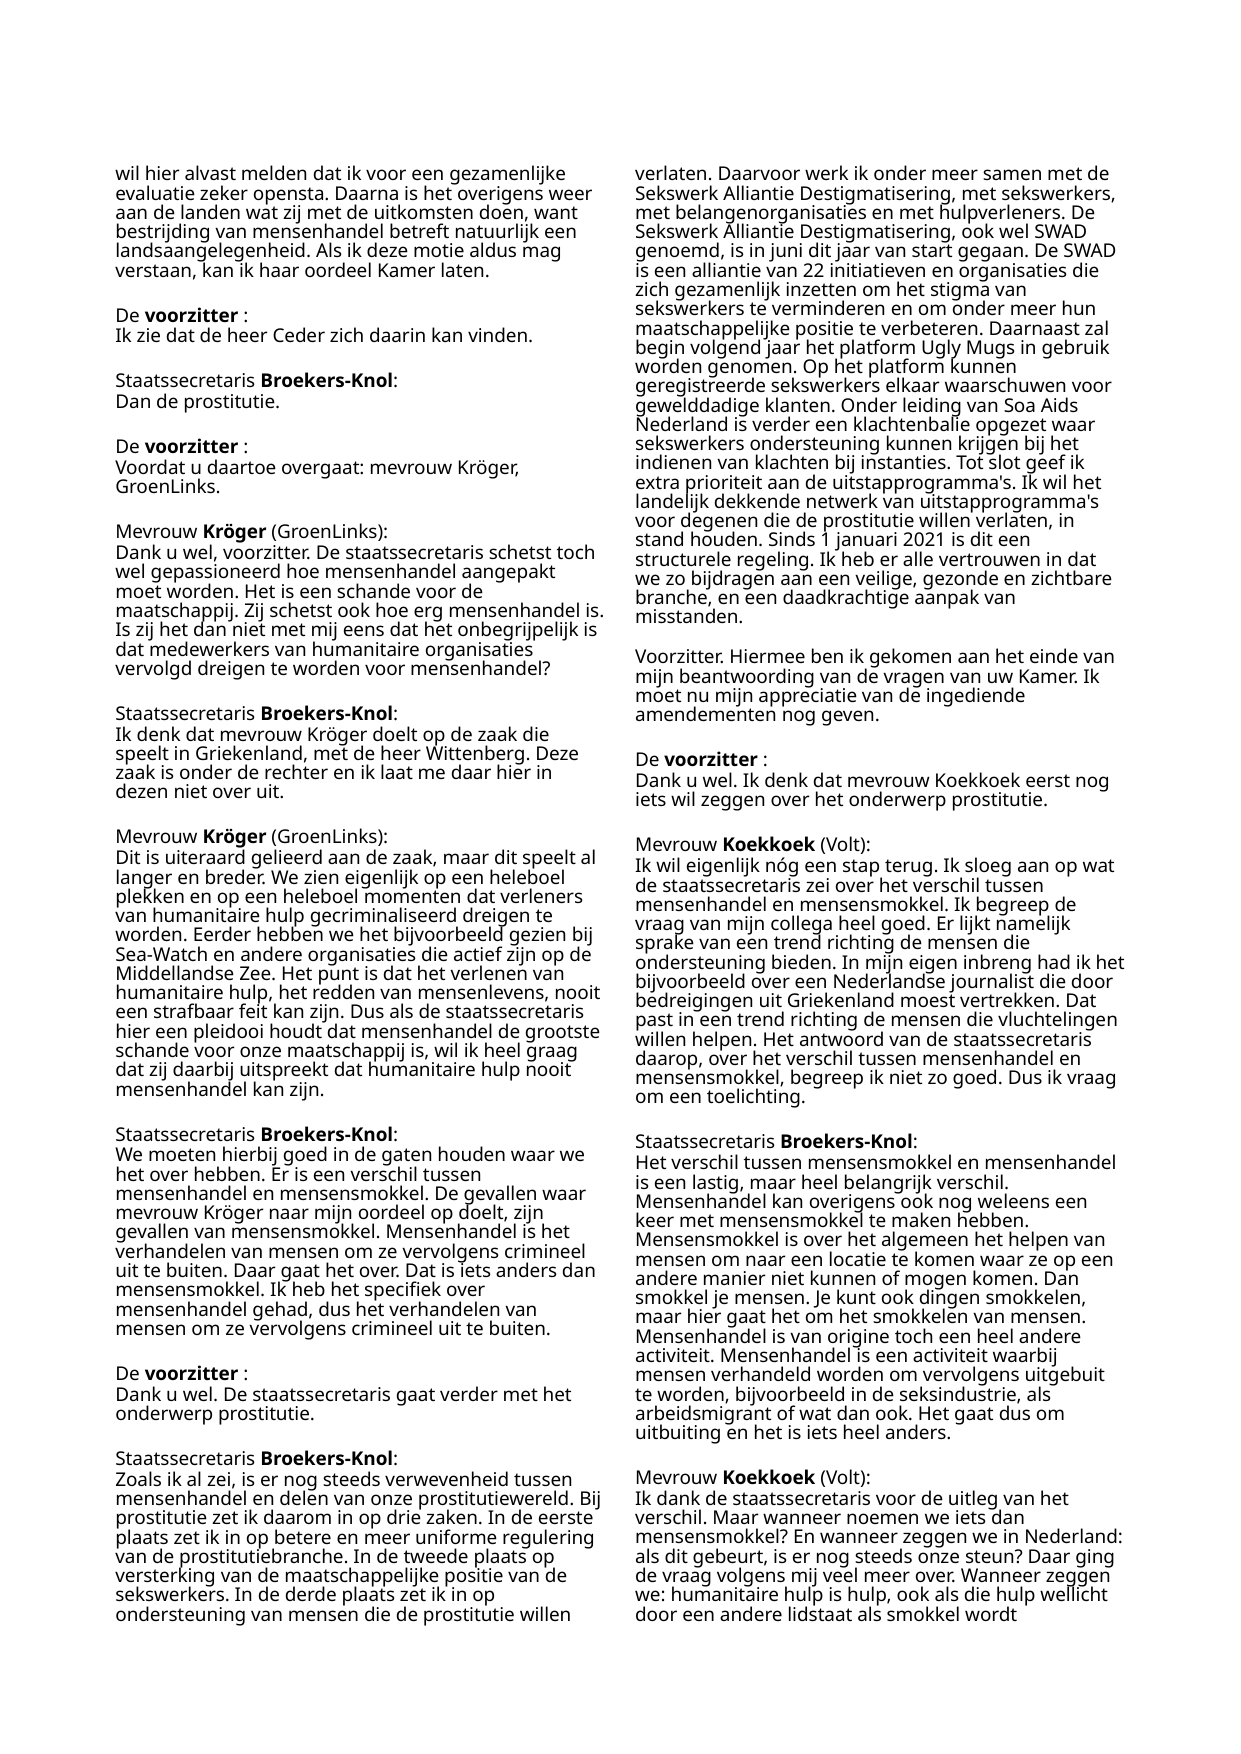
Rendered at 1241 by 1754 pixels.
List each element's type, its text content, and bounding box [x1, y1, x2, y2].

text De voorzitter : [115, 302, 605, 327]
text De voorzitter : [635, 746, 1125, 772]
text Mevrouw Kröger (GroenLinks): [115, 824, 605, 849]
text Mevrouw Koekkoek (Volt): [635, 832, 1125, 857]
text wil hier alvast melden dat ik voor een gezamenlijke evaluatie zeker opensta. Daarna is het overigens weer aan de landen wat zij met de uitkomsten doen, want bestrijding van mensenhandel betreft natuurlijk een landsaangelegenheid. Als ik deze motie aldus mag verstaan, kan ik haar oordeel Kamer laten. [115, 165, 605, 281]
text Dan de prostitutie. [115, 393, 605, 413]
text Dit is uiteraard gelieerd aan de zaak, maar dit speelt al langer en breder. We zien eigenlijk op een heleboel plekken en op een heleboel momenten dat verleners van humanitaire hulp gecriminaliseerd dreigen te worden. Eerder hebben we het bijvoorbeeld gezien bij Sea-Watch en andere organisaties die actief zijn op de Middellandse Zee. Het punt is dat het verlenen van humanitaire hulp, het redden van mensenlevens, nooit een strafbaar feit kan zijn. Dus als de staatssecretaris hier een pleidooi houdt dat mensenhandel de grootste schande voor onze maatschappij is, wil ik heel graag dat zij daarbij uitspreekt dat humanitaire hulp nooit mensenhandel kan zijn. [115, 849, 605, 1100]
text Staatssecretaris Broekers-Knol: [115, 368, 605, 393]
text Ik wil eigenlijk nóg een stap terug. Ik sloeg aan op wat de staatssecretaris zei over het verschil tussen mensenhandel en mensensmokkel. Ik begreep de vraag van mijn collega heel goed. Er lijkt namelijk sprake van een trend richting de mensen die ondersteuning bieden. In mijn eigen inbreng had ik het bijvoorbeeld over een Nederlandse journalist die door bedreigingen uit Griekenland moest vertrekken. Dat past in een trend richting de mensen die vluchtelingen willen helpen. Het antwoord van de staatssecretaris daarop, over het verschil tussen mensenhandel en mensensmokkel, begreep ik niet zo goed. Dus ik vraag om een toelichting. [635, 857, 1125, 1108]
text Dank u wel, voorzitter. De staatssecretaris schetst toch wel gepassioneerd hoe mensenhandel aangepakt moet worden. Het is een schande voor de maatschappij. Zij schetst ook hoe erg mensenhandel is. Is zij het dan niet met mij eens dat het onbegrijpelijk is dat medewerkers van humanitaire organisaties vervolgd dreigen te worden voor mensenhandel? [115, 544, 605, 679]
text Staatssecretaris Broekers-Knol: [115, 700, 605, 726]
text Voordat u daartoe overgaat: mevrouw Kröger, GroenLinks. [115, 459, 605, 498]
text Ik dank de staatssecretaris voor de uitleg van het verschil. Maar wanneer noemen we iets dan mensensmokkel? En wanneer zeggen we in Nederland: als dit gebeurt, is er nog steeds onze steun? Daar ging de vraag volgens mij veel meer over. Wanneer zeggen we: humanitaire hulp is hulp, ook als die hulp wellicht door een andere lidstaat als smokkel wordt [635, 1490, 1125, 1625]
text Mevrouw Kröger (GroenLinks): [115, 518, 605, 544]
text Voorzitter. Hiermee ben ik gekomen aan het einde van mijn beantwoording van de vragen van uw Kamer. Ik moet nu mijn appreciatie van de ingediende amendementen nog geven. [635, 648, 1125, 726]
text Het verschil tussen mensensmokkel en mensenhandel is een lastig, maar heel belangrijk verschil. Mensenhandel kan overigens ook nog weleens een keer met mensensmokkel te maken hebben. Mensensmokkel is over het algemeen het helpen van mensen om naar een locatie te komen waar ze op een andere manier niet kunnen of mogen komen. Dan smokkel je mensen. Je kunt ook dingen smokkelen, maar hier gaat het om het smokkelen van mensen. Mensenhandel is van origine toch een heel andere activiteit. Mensenhandel is een activiteit waarbij mensen verhandeld worden om vervolgens uitgebuit te worden, bijvoorbeeld in de seksindustrie, als arbeidsmigrant of wat dan ook. Het gaat dus om uitbuiting en het is iets heel anders. [635, 1154, 1125, 1443]
text Mevrouw Koekkoek (Volt): [635, 1464, 1125, 1490]
text Staatssecretaris Broekers-Knol: [115, 1445, 605, 1471]
text Ik denk dat mevrouw Kröger doelt op de zaak die speelt in Griekenland, met de heer Wittenberg. Deze zaak is onder de rechter en ik laat me daar hier in dezen niet over uit. [115, 726, 605, 803]
text De voorzitter : [115, 1360, 605, 1386]
text De voorzitter : [115, 433, 605, 459]
text Ik zie dat de heer Ceder zich daarin kan vinden. [115, 327, 605, 347]
text Staatssecretaris Broekers-Knol: [115, 1121, 605, 1146]
text verlaten. Daarvoor werk ik onder meer samen met de Sekswerk Alliantie Destigmatisering, met sekswerkers, met belangenorganisaties en met hulpverleners. De Sekswerk Alliantie Destigmatisering, ook wel SWAD genoemd, is in juni dit jaar van start gegaan. De SWAD is een alliantie van 22 initiatieven en organisaties die zich gezamenlijk inzetten om het stigma van sekswerkers te verminderen en om onder meer hun maatschappelijke positie te verbeteren. Daarnaast zal begin volgend jaar het platform Ugly Mugs in gebruik worden genomen. Op het platform kunnen geregistreerde sekswerkers elkaar waarschuwen voor gewelddadige klanten. Onder leiding van Soa Aids Nederland is verder een klachtenbalie opgezet waar sekswerkers ondersteuning kunnen krijgen bij het indienen van klachten bij instanties. Tot slot geef ik extra prioriteit aan de uitstapprogramma's. Ik wil het landelijk dekkende netwerk van uitstapprogramma's voor degenen die de prostitutie willen verlaten, in stand houden. Sinds 1 januari 2021 is dit een structurele regeling. Ik heb er alle vertrouwen in dat we zo bijdragen aan een veilige, gezonde en zichtbare branche, en een daadkrachtige aanpak van misstanden. [635, 165, 1125, 628]
text Dank u wel. De staatssecretaris gaat verder met het onderwerp prostitutie. [115, 1386, 605, 1424]
text Zoals ik al zei, is er nog steeds verwevenheid tussen mensenhandel en delen van onze prostitutiewereld. Bij prostitutie zet ik daarom in op drie zaken. In de eerste plaats zet ik in op betere en meer uniforme regulering van de prostitutiebranche. In de tweede plaats op versterking van de maatschappelijke positie van de sekswerkers. In de derde plaats zet ik in op ondersteuning van mensen die de prostitutie willen [115, 1471, 605, 1625]
text Staatssecretaris Broekers-Knol: [635, 1129, 1125, 1154]
text Dank u wel. Ik denk dat mevrouw Koekkoek eerst nog iets wil zeggen over het onderwerp prostitutie. [635, 772, 1125, 811]
text We moeten hierbij goed in de gaten houden waar we het over hebben. Er is een verschil tussen mensenhandel en mensensmokkel. De gevallen waar mevrouw Kröger naar mijn oordeel op doelt, zijn gevallen van mensensmokkel. Mensenhandel is het verhandelen van mensen om ze vervolgens crimineel uit te buiten. Daar gaat het over. Dat is iets anders dan mensensmokkel. Ik heb het specifiek over mensenhandel gehad, dus het verhandelen van mensen om ze vervolgens crimineel uit te buiten. [115, 1146, 605, 1339]
